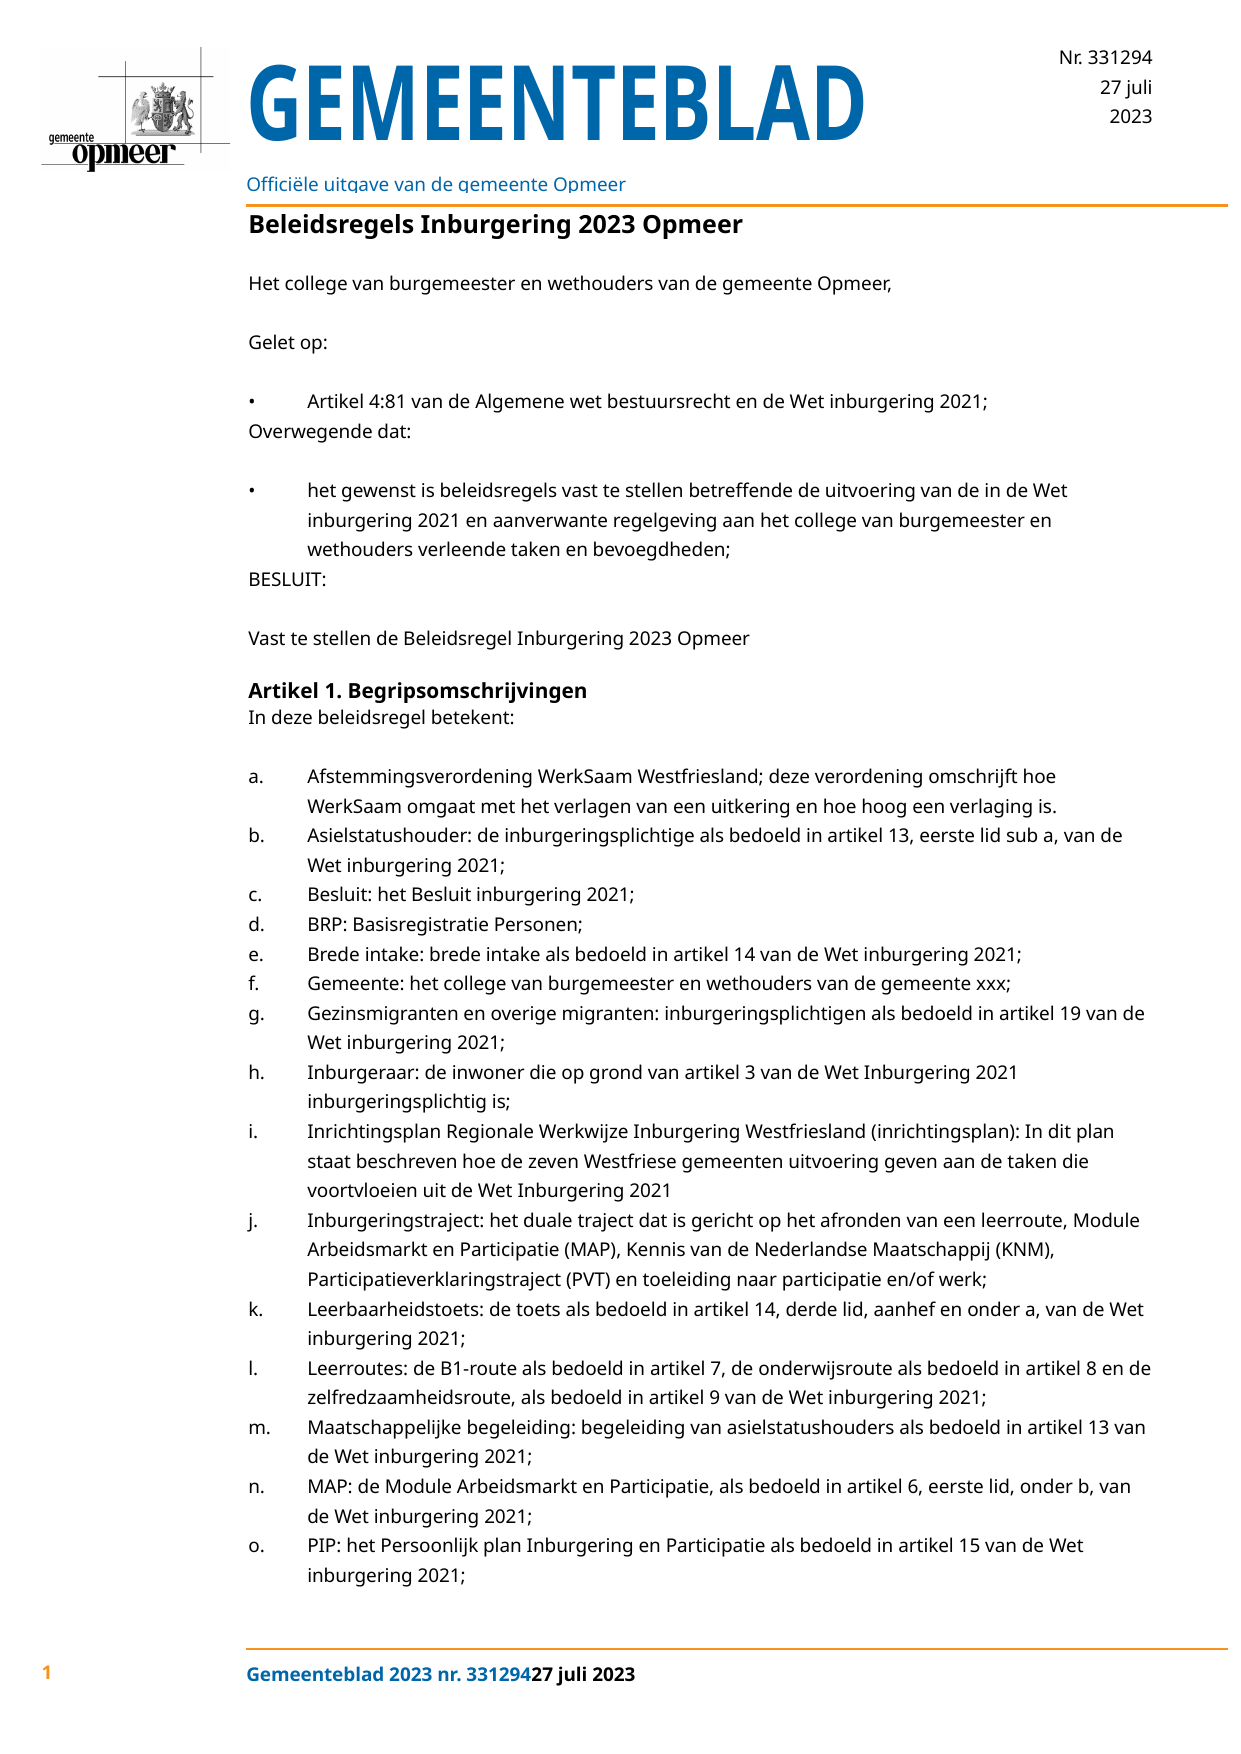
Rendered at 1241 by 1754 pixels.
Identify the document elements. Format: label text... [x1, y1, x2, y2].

list Gemeente: het college van burgemeester en wethouders van de gemeente xxx; [248, 970, 1152, 996]
text Beleidsregels Inburgering 2023 Opmeer [248, 207, 1152, 241]
list MAP: de Module Arbeidsmarkt en Participatie, als bedoeld in artikel 6, eerste lid, onder b, van de Wet inburgering 2021; [248, 1473, 1152, 1529]
list Inburgeringstraject: het duale traject dat is gericht op het afronden van een leerroute, Module Arbeidsmarkt en Participatie (MAP), Kennis van de Nederlandse Maatschappij (KNM), Participatieverklaringstraject (PVT) en toeleiding naar participatie en/of werk; [248, 1207, 1152, 1292]
text Gelet op: [248, 329, 1152, 355]
text Vast te stellen de Beleidsregel Inburgering 2023 Opmeer [248, 625, 1152, 651]
list Artikel 4:81 van de Algemene wet bestuursrecht en de Wet inburgering 2021; [248, 389, 1152, 414]
list Brede intake: brede intake als bedoeld in artikel 14 van de Wet inburgering 2021; [248, 941, 1152, 967]
text BESLUIT: [248, 566, 1152, 592]
text Artikel 1. Begripsomschrijvingen [248, 676, 1152, 704]
picture [41, 47, 231, 172]
list Maatschappelijke begeleiding: begeleiding van asielstatushouders als bedoeld in artikel 13 van de Wet inburgering 2021; [248, 1414, 1152, 1469]
text Het college van burgemeester en wethouders van de gemeente Opmeer, [248, 270, 1152, 296]
list Asielstatushouder: de inburgeringsplichtige als bedoeld in artikel 13, eerste lid sub a, van de Wet inburgering 2021; [248, 822, 1152, 878]
list BRP: Basisregistratie Personen; [248, 911, 1152, 937]
list Leerbaarheidstoets: de toets als bedoeld in artikel 14, derde lid, aanhef en onder a, van de Wet inburgering 2021; [248, 1296, 1152, 1351]
list het gewenst is beleidsregels vast te stellen betreffende de uitvoering van de in de Wet inburgering 2021 en aanverwante regelgeving aan het college van burgemeester en wethouders verleende taken en bevoegdheden; [248, 477, 1152, 562]
list Besluit: het Besluit inburgering 2021; [248, 882, 1152, 907]
list Gezinsmigranten en overige migranten: inburgeringsplichtigen als bedoeld in artikel 19 van de Wet inburgering 2021; [248, 1000, 1152, 1055]
list PIP: het Persoonlijk plan Inburgering en Participatie als bedoeld in artikel 15 van de Wet inburgering 2021; [248, 1532, 1152, 1588]
text In deze beleidsregel betekent: [248, 704, 1152, 730]
text Overwegende dat: [248, 418, 1152, 444]
list Inrichtingsplan Regionale Werkwijze Inburgering Westfriesland (inrichtingsplan): In dit plan staat beschreven hoe de zeven Westfriese gemeenten uitvoering geven aan de taken die voortvloeien uit de Wet Inburgering 2021 [248, 1118, 1152, 1203]
list Afstemmingsverordening WerkSaam Westfriesland; deze verordening omschrijft hoe WerkSaam omgaat met het verlagen van een uitkering en hoe hoog een verlaging is. [248, 763, 1152, 819]
list Leerroutes: de B1-route als bedoeld in artikel 7, de onderwijsroute als bedoeld in artikel 8 en de zelfredzaamheidsroute, als bedoeld in artikel 9 van de Wet inburgering 2021; [248, 1355, 1152, 1410]
list Inburgeraar: de inwoner die op grond van artikel 3 van de Wet Inburgering 2021 inburgeringsplichtig is; [248, 1059, 1152, 1114]
